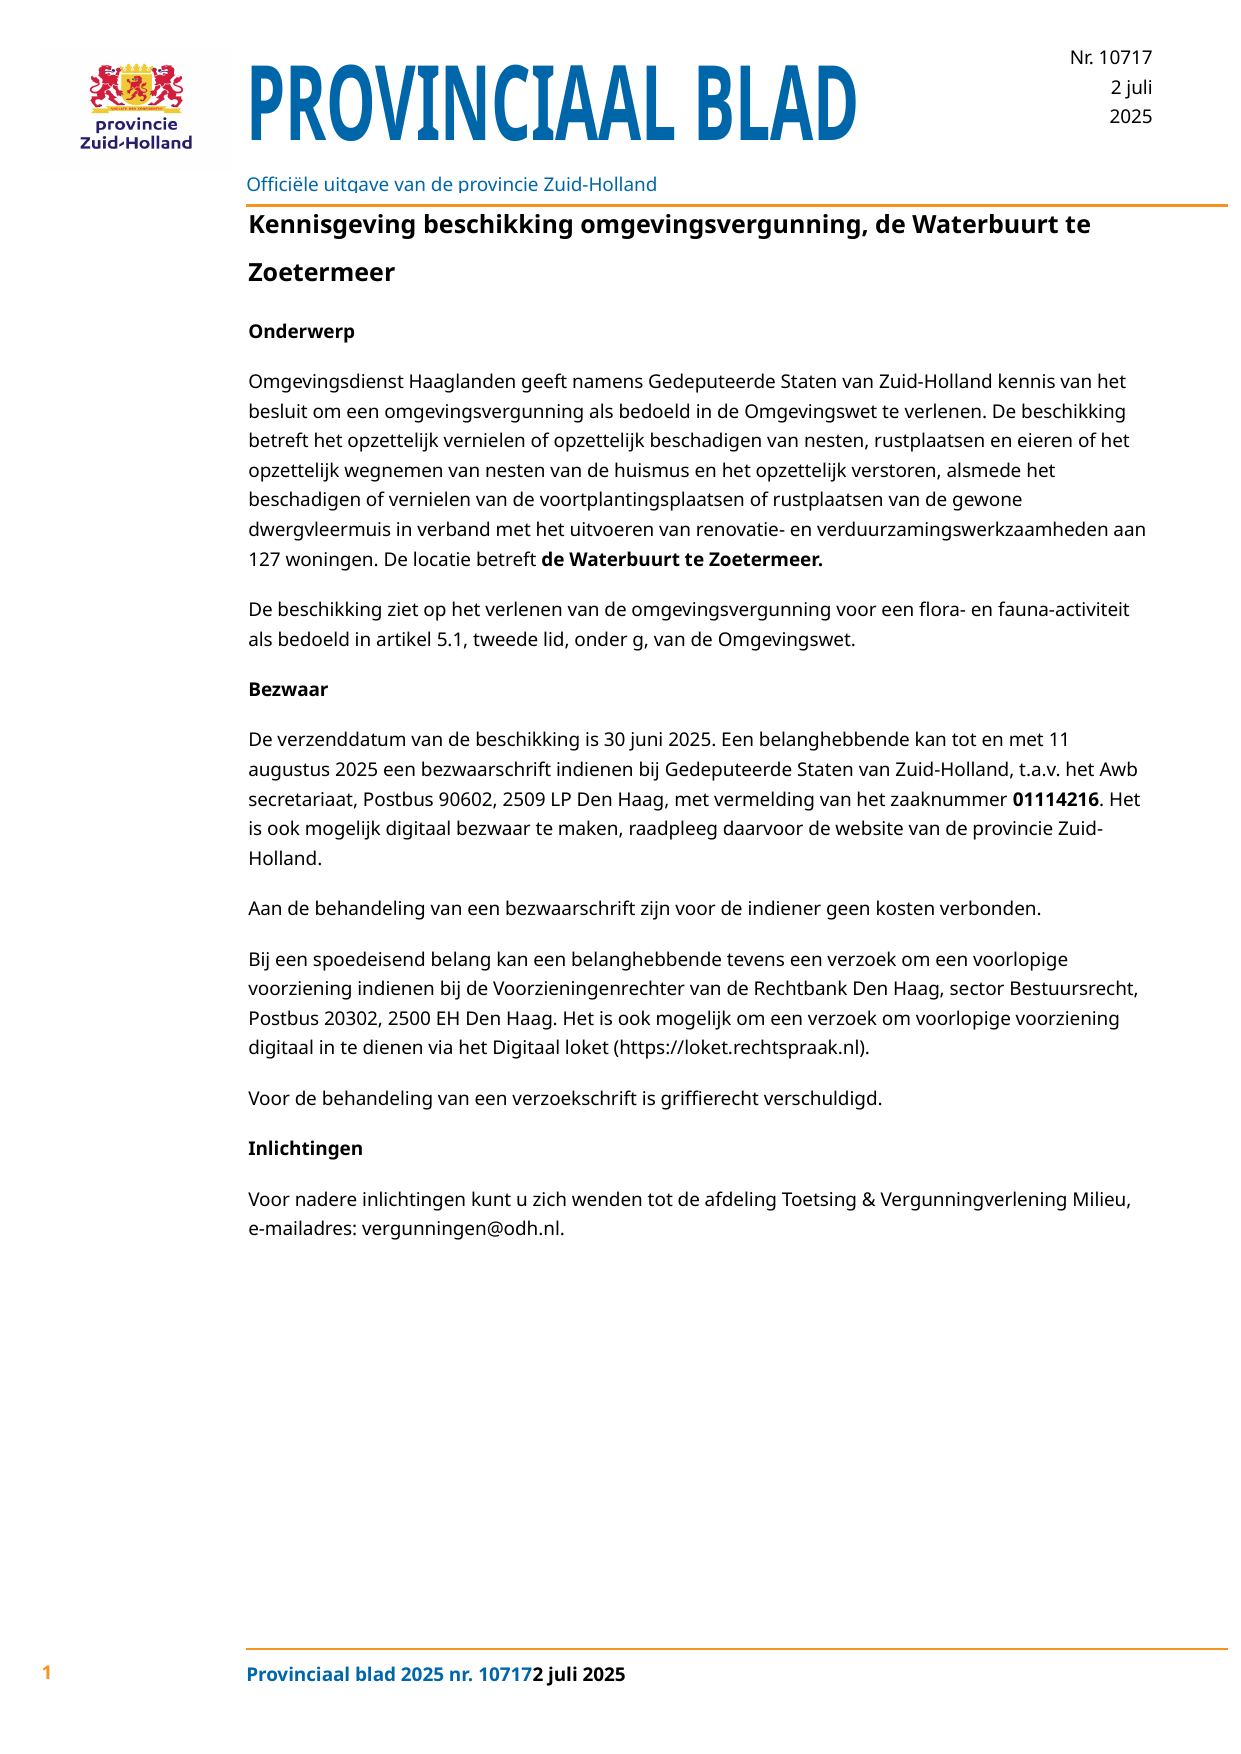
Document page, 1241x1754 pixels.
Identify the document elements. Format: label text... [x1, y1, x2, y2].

text Inlichtingen [248, 1135, 1152, 1161]
text Voor de behandeling van een verzoekschrift is griffierecht verschuldigd. [248, 1085, 1152, 1111]
text Omgevingsdienst Haaglanden geeft namens Gedeputeerde Staten van Zuid-Holland kennis van het besluit om een omgevingsvergunning als bedoeld in de Omgevingswet te verlenen. De beschikking betreft het opzettelijk vernielen of opzettelijk beschadigen van nesten, rustplaatsen en eieren of het opzettelijk wegnemen van nesten van de huismus en het opzettelijk verstoren, alsmede het beschadigen of vernielen van de voortplantingsplaatsen of rustplaatsen van de gewone dwergvleermuis in verband met het uitvoeren van renovatie- en verduurzamingswerkzaamheden aan 127 woningen. De locatie betreft de Waterbuurt te Zoetermeer. [248, 368, 1152, 572]
text Bij een spoedeisend belang kan een belanghebbende tevens een verzoek om een voorlopige voorziening indienen bij de Voorzieningenrechter van de Rechtbank Den Haag, sector Bestuursrecht, Postbus 20302, 2500 EH Den Haag. Het is ook mogelijk om een verzoek om voorlopige voorziening digitaal in te dienen via het Digitaal loket (https://loket.rechtspraak.nl). [248, 946, 1152, 1060]
text Voor nadere inlichtingen kunt u zich wenden tot de afdeling Toetsing & Vergunningverlening Milieu, e-mailadres: vergunningen@odh.nl. [248, 1186, 1152, 1241]
text Aan de behandeling van een bezwaarschrift zijn voor de indiener geen kosten verbonden. [248, 895, 1152, 921]
text De beschikking ziet op het verlenen van de omgevingsvergunning voor een flora- en fauna-activiteit als bedoeld in artikel 5.1, tweede lid, onder g, van de Omgevingswet. [248, 596, 1152, 652]
picture [41, 47, 231, 172]
text Bezwaar [248, 676, 1152, 702]
text Onderwerp [248, 318, 1152, 344]
text Kennisgeving beschikking omgevingsvergunning, de Waterbuurt te Zoetermeer [248, 207, 1152, 288]
text De verzenddatum van de beschikking is 30 juni 2025. Een belanghebbende kan tot en met 11 augustus 2025 een bezwaarschrift indienen bij Gedeputeerde Staten van Zuid-Holland, t.a.v. het Awb secretariaat, Postbus 90602, 2509 LP Den Haag, met vermelding van het zaaknummer 01114216. Het is ook mogelijk digitaal bezwaar te maken, raadpleeg daarvoor de website van de provincie Zuid-Holland. [248, 727, 1152, 871]
